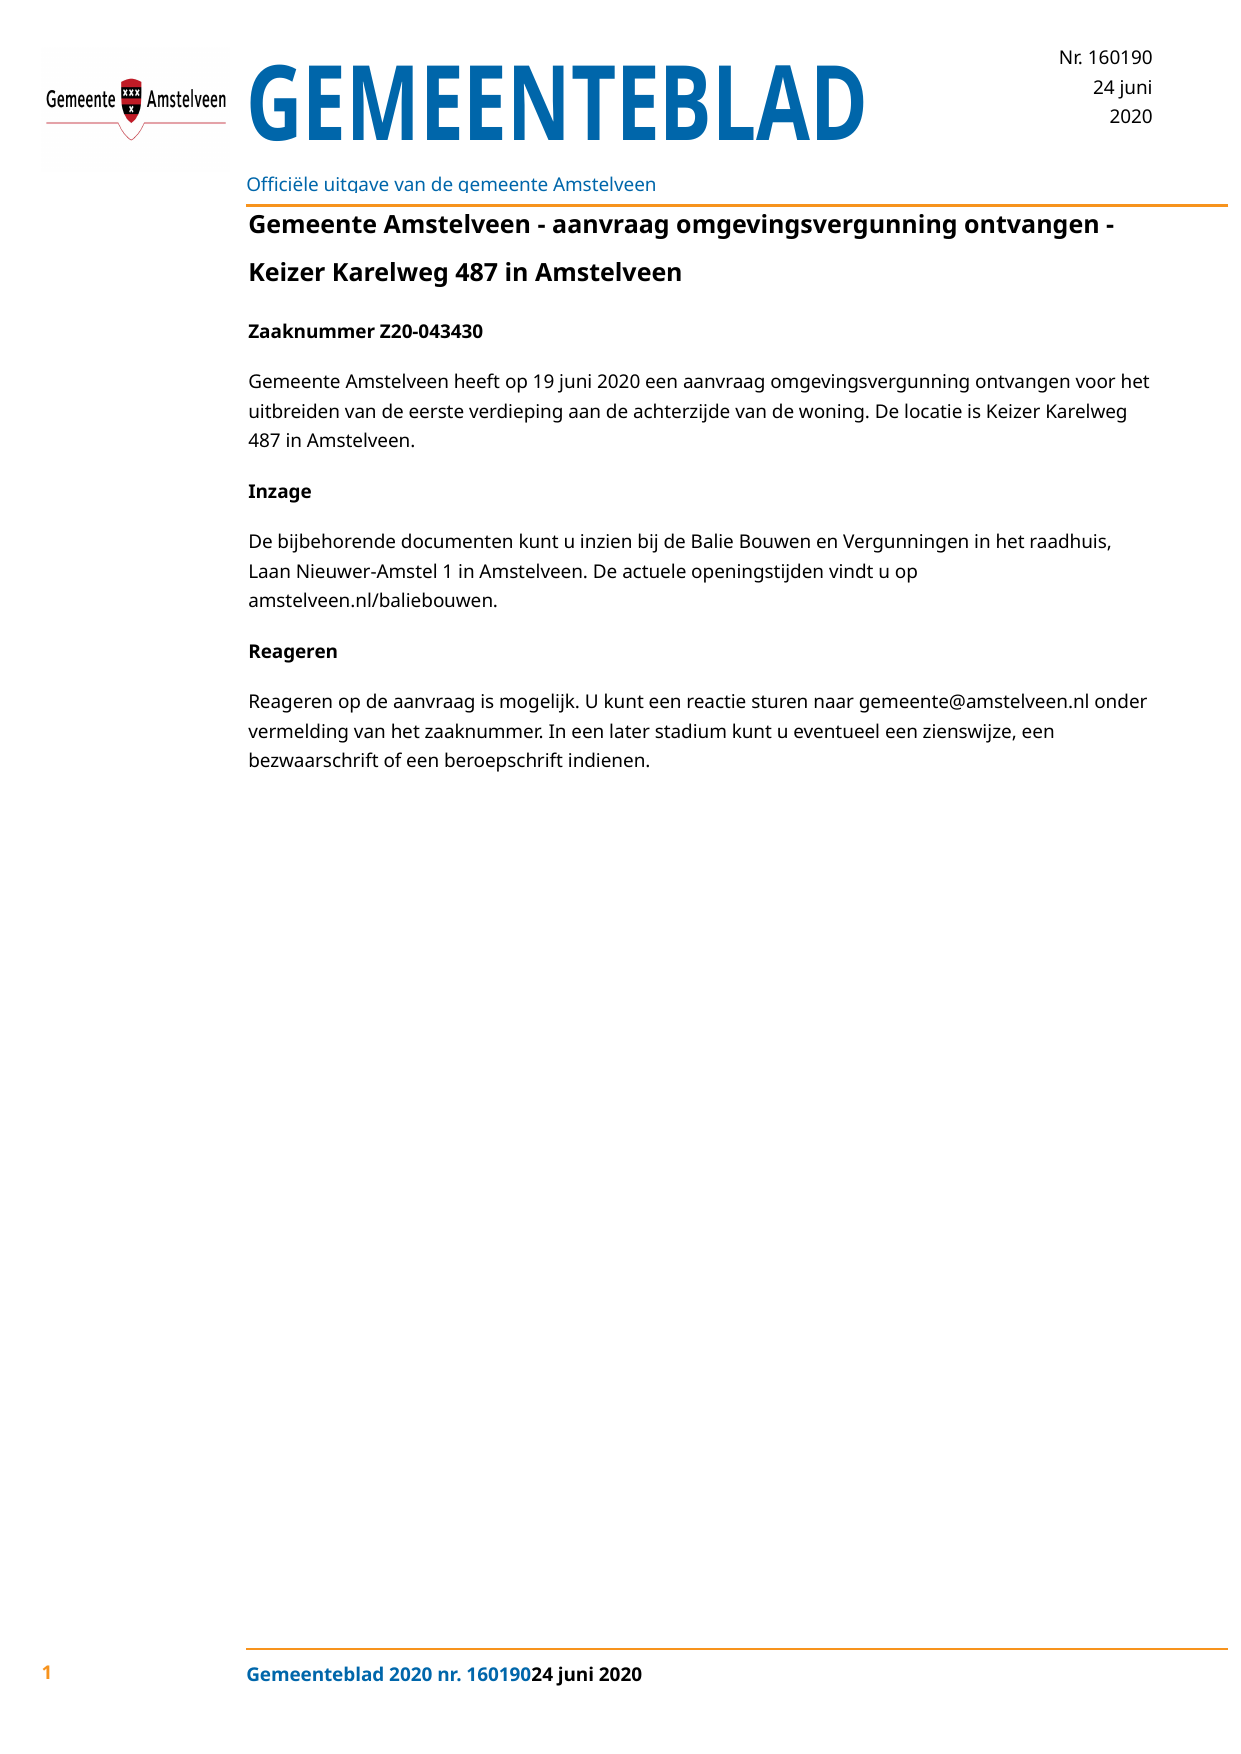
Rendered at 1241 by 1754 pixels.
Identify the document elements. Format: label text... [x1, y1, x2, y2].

text Reageren [248, 638, 1152, 664]
text De bijbehorende documenten kunt u inzien bij de Balie Bouwen en Vergunningen in het raadhuis, Laan Nieuwer-Amstel 1 in Amstelveen. De actuele openingstijden vindt u op amstelveen.nl/baliebouwen. [248, 528, 1152, 613]
text Zaaknummer Z20-043430 [248, 318, 1152, 344]
text Gemeente Amstelveen - aanvraag omgevingsvergunning ontvangen - Keizer Karelweg 487 in Amstelveen [248, 207, 1152, 288]
picture [41, 47, 231, 172]
text Inzage [248, 478, 1152, 504]
text Reageren op de aanvraag is mogelijk. U kunt een reactie sturen naar gemeente@amstelveen.nl onder vermelding van het zaaknummer. In een later stadium kunt u eventueel een zienswijze, een bezwaarschrift of een beroepschrift indienen. [248, 688, 1152, 773]
text Gemeente Amstelveen heeft op 19 juni 2020 een aanvraag omgevingsvergunning ontvangen voor het uitbreiden van de eerste verdieping aan de achterzijde van de woning. De locatie is Keizer Karelweg 487 in Amstelveen. [248, 368, 1152, 453]
